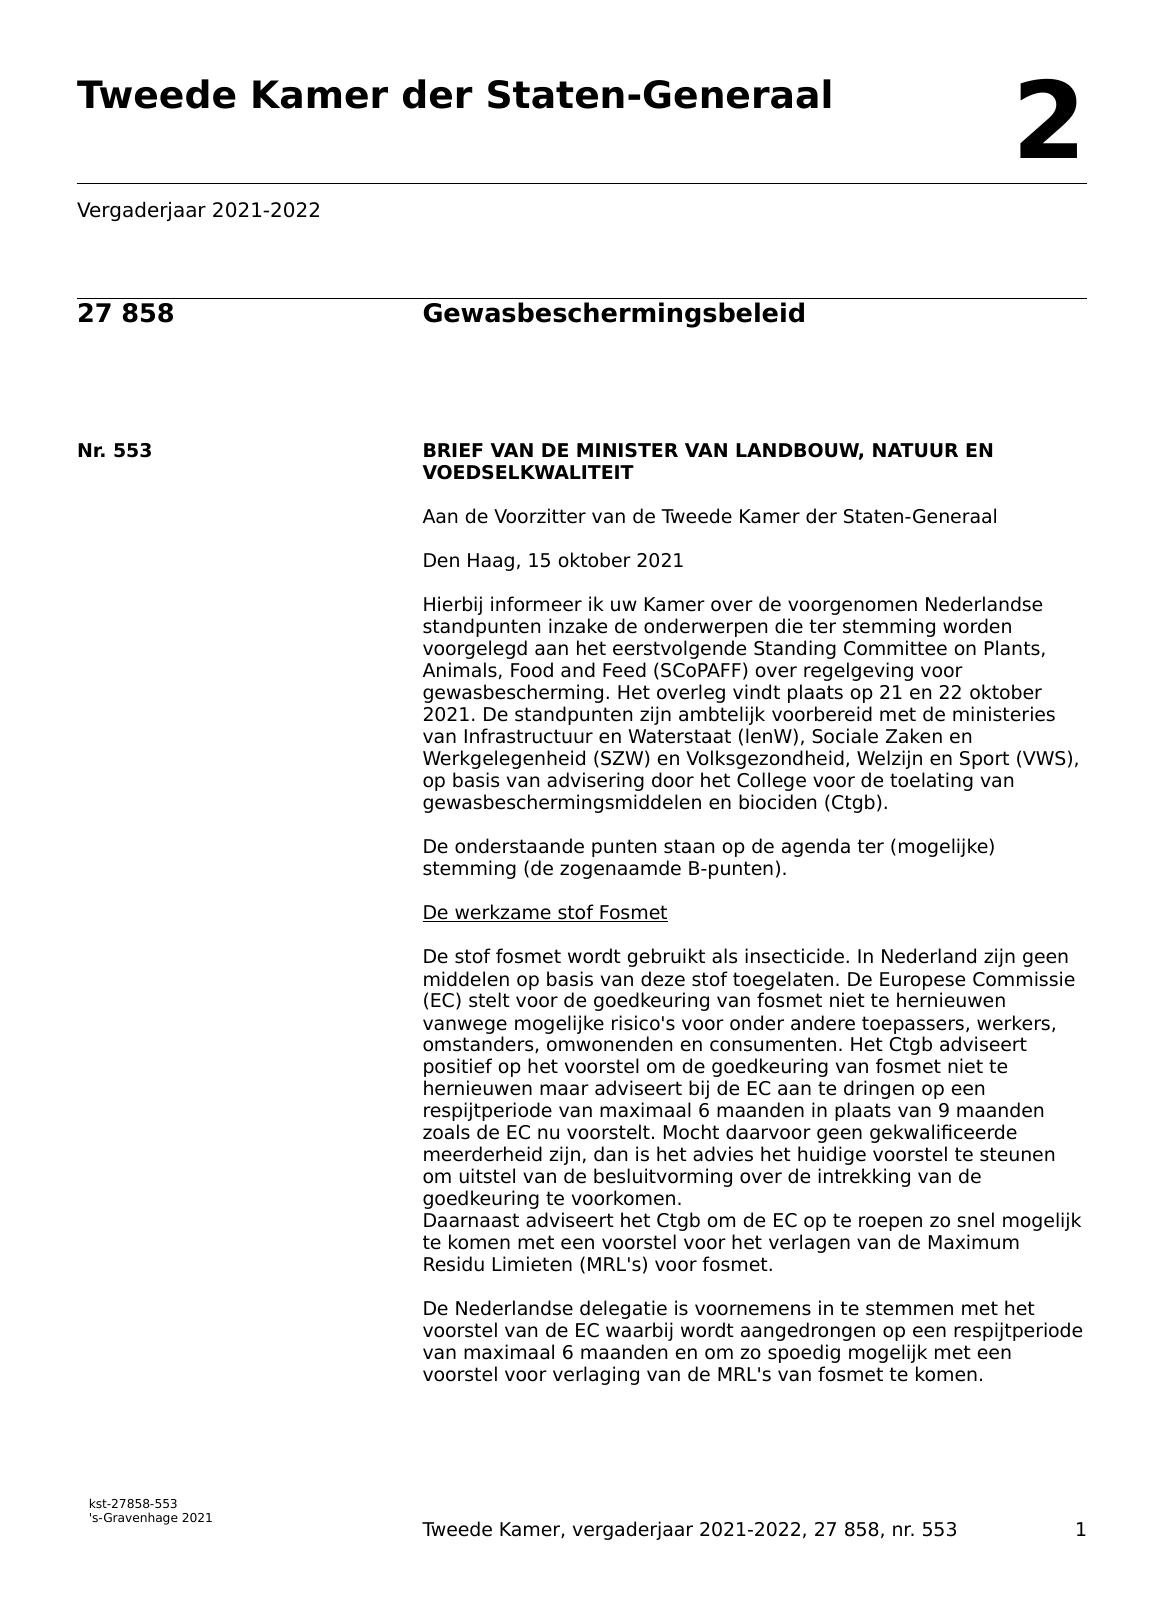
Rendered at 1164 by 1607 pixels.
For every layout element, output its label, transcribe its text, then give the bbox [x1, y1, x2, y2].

text De Nederlandse delegatie is voornemens in te stemmen met het voorstel van de EC waarbij wordt aangedrongen op een respijtperiode van maximaal 6 maanden en om zo spoedig mogelijk met een voorstel voor verlaging van de MRL's van fosmet te komen. [422, 1298, 1087, 1386]
table_header Tweede Kamer der Staten-Generaal [77, 59, 886, 183]
text 's-Gravenhage 2021 [88, 1511, 323, 1525]
subtitle De werkzame stof Fosmet [422, 902, 1087, 924]
text Daarnaast adviseert het Ctgb om de EC op te roepen zo snel mogelijk te komen met een voorstel voor het verlagen van de Maximum Residu Limieten (MRL's) voor fosmet. [422, 1210, 1087, 1276]
text Aan de Voorzitter van de Tweede Kamer der Staten-Generaal [422, 506, 1087, 528]
text kst-27858-553 [88, 1497, 323, 1511]
text Hierbij informeer ik uw Kamer over de voorgenomen Nederlandse standpunten inzake de onderwerpen die ter stemming worden voorgelegd aan het eerstvolgende Standing Committee on Plants, Animals, Food and Feed (SCoPAFF) over regelgeving voor gewasbescherming. Het overleg vindt plaats op 21 en 22 oktober 2021. De standpunten zijn ambtelijk voorbereid met de ministeries van Infrastructuur en Waterstaat (lenW), Sociale Zaken en Werkgelegenheid (SZW) en Volksgezondheid, Welzijn en Sport (VWS), op basis van advisering door het College voor de toelating van gewasbeschermingsmiddelen en biociden (Ctgb). [422, 594, 1087, 814]
subtitle Nr. 553 BRIEF VAN DE MINISTER VAN LANDBOUW, NATUUR EN VOEDSELKWALITEIT [77, 440, 1087, 484]
subtitle 27 858 Gewasbeschermingsbeleid [77, 299, 1087, 329]
text De onderstaande punten staan op de agenda ter (mogelijke) stemming (de zogenaamde B-punten). [422, 836, 1087, 880]
text Den Haag, 15 oktober 2021 [422, 550, 1087, 572]
table_cell Vergaderjaar 2021-2022 [77, 184, 1087, 298]
text De stof fosmet wordt gebruikt als insecticide. In Nederland zijn geen middelen op basis van deze stof toegelaten. De Europese Commissie (EC) stelt voor de goedkeuring van fosmet niet te hernieuwen vanwege mogelijke risico's voor onder andere toepassers, werkers, omstanders, omwonenden en consumenten. Het Ctgb adviseert positief op het voorstel om de goedkeuring van fosmet niet te hernieuwen maar adviseert bij de EC aan te dringen op een respijtperiode van maximaal 6 maanden in plaats van 9 maanden zoals de EC nu voorstelt. Mocht daarvoor geen gekwalificeerde meerderheid zijn, dan is het advies het huidige voorstel te steunen om uitstel van de besluitvorming over de intrekking van de goedkeuring te voorkomen. [422, 946, 1087, 1210]
table_header 2 [886, 59, 1087, 183]
